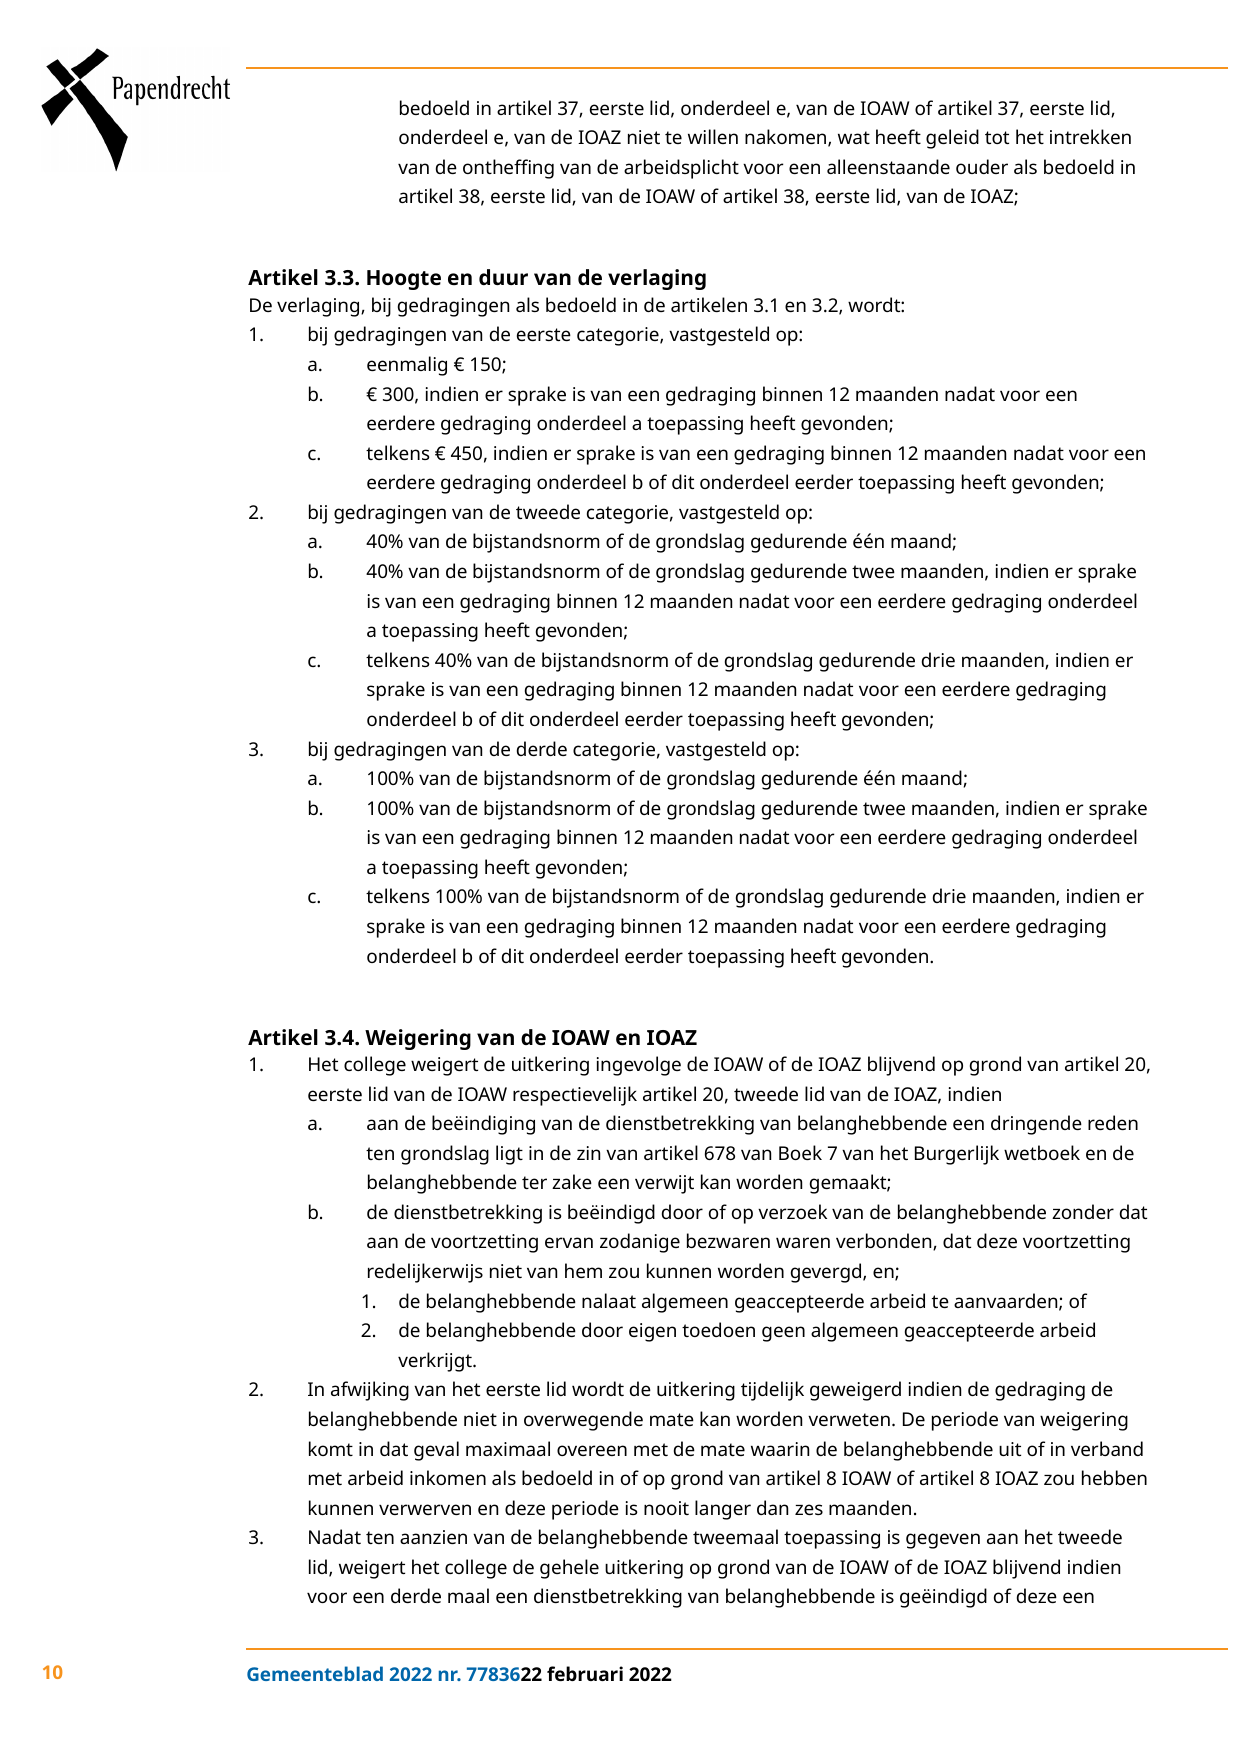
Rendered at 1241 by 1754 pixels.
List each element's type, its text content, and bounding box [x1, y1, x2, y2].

list € 300, indien er sprake is van een gedraging binnen 12 maanden nadat voor een eerdere gedraging onderdeel a toepassing heeft gevonden; [307, 381, 1152, 436]
list 100% van de bijstandsnorm of de grondslag gedurende twee maanden, indien er sprake is van een gedraging binnen 12 maanden nadat voor een eerdere gedraging onderdeel a toepassing heeft gevonden; [307, 795, 1152, 880]
list de belanghebbende nalaat algemeen geaccepteerde arbeid te aanvaarden; of [361, 1288, 1152, 1314]
list telkens 40% van de bijstandsnorm of de grondslag gedurende drie maanden, indien er sprake is van een gedraging binnen 12 maanden nadat voor een eerdere gedraging onderdeel b of dit onderdeel eerder toepassing heeft gevonden; [307, 647, 1152, 732]
list 100% van de bijstandsnorm of de grondslag gedurende één maand; [307, 765, 1152, 791]
list aan de beëindiging van de dienstbetrekking van belanghebbende een dringende reden ten grondslag ligt in de zin van artikel 678 van Boek 7 van het Burgerlijk wetboek en de belanghebbende ter zake een verwijt kan worden gemaakt; [307, 1110, 1152, 1195]
list bij gedragingen van de eerste categorie, vastgesteld op: [248, 322, 1152, 347]
picture [41, 47, 231, 172]
list bij gedragingen van de tweede categorie, vastgesteld op: [248, 499, 1152, 525]
list In afwijking van het eerste lid wordt de uitkering tijdelijk geweigerd indien de gedraging de belanghebbende niet in overwegende mate kan worden verweten. De periode van weigering komt in dat geval maximaal overeen met de mate waarin de belanghebbende uit of in verband met arbeid inkomen als bedoeld in of op grond van artikel 8 IOAW of artikel 8 IOAZ zou hebben kunnen verwerven en deze periode is nooit langer dan zes maanden. [248, 1377, 1152, 1521]
list eenmalig € 150; [307, 351, 1152, 377]
text Artikel 3.4. Weigering van de IOAW en IOAZ [248, 1023, 1152, 1051]
list de belanghebbende door eigen toedoen geen algemeen geaccepteerde arbeid verkrijgt. [361, 1317, 1152, 1373]
list bij gedragingen van de derde categorie, vastgesteld op: [248, 736, 1152, 761]
list bedoeld in artikel 37, eerste lid, onderdeel e, van de IOAW of artikel 37, eerste lid, onderdeel e, van de IOAZ niet te willen nakomen, wat heeft geleid tot het intrekken van de ontheffing van de arbeidsplicht voor een alleenstaande ouder als bedoeld in artikel 38, eerste lid, van de IOAW of artikel 38, eerste lid, van de IOAZ; [361, 95, 1152, 209]
list telkens 100% van de bijstandsnorm of de grondslag gedurende drie maanden, indien er sprake is van een gedraging binnen 12 maanden nadat voor een eerdere gedraging onderdeel b of dit onderdeel eerder toepassing heeft gevonden. [307, 884, 1152, 968]
text Artikel 3.3. Hoogte en duur van de verlaging [248, 263, 1152, 292]
text De verlaging, bij gedragingen als bedoeld in de artikelen 3.1 en 3.2, wordt: [248, 292, 1152, 318]
list telkens € 450, indien er sprake is van een gedraging binnen 12 maanden nadat voor een eerdere gedraging onderdeel b of dit onderdeel eerder toepassing heeft gevonden; [307, 440, 1152, 495]
list Het college weigert de uitkering ingevolge de IOAW of de IOAZ blijvend op grond van artikel 20, eerste lid van de IOAW respectievelijk artikel 20, tweede lid van de IOAZ, indien [248, 1051, 1152, 1107]
list de dienstbetrekking is beëindigd door of op verzoek van de belanghebbende zonder dat aan de voortzetting ervan zodanige bezwaren waren verbonden, dat deze voortzetting redelijkerwijs niet van hem zou kunnen worden gevergd, en; [307, 1199, 1152, 1284]
list 40% van de bijstandsnorm of de grondslag gedurende twee maanden, indien er sprake is van een gedraging binnen 12 maanden nadat voor een eerdere gedraging onderdeel a toepassing heeft gevonden; [307, 558, 1152, 643]
list 40% van de bijstandsnorm of de grondslag gedurende één maand; [307, 529, 1152, 554]
list Nadat ten aanzien van de belanghebbende tweemaal toepassing is gegeven aan het tweede lid, weigert het college de gehele uitkering op grond van de IOAW of de IOAZ blijvend indien voor een derde maal een dienstbetrekking van belanghebbende is geëindigd of deze een [248, 1524, 1152, 1609]
